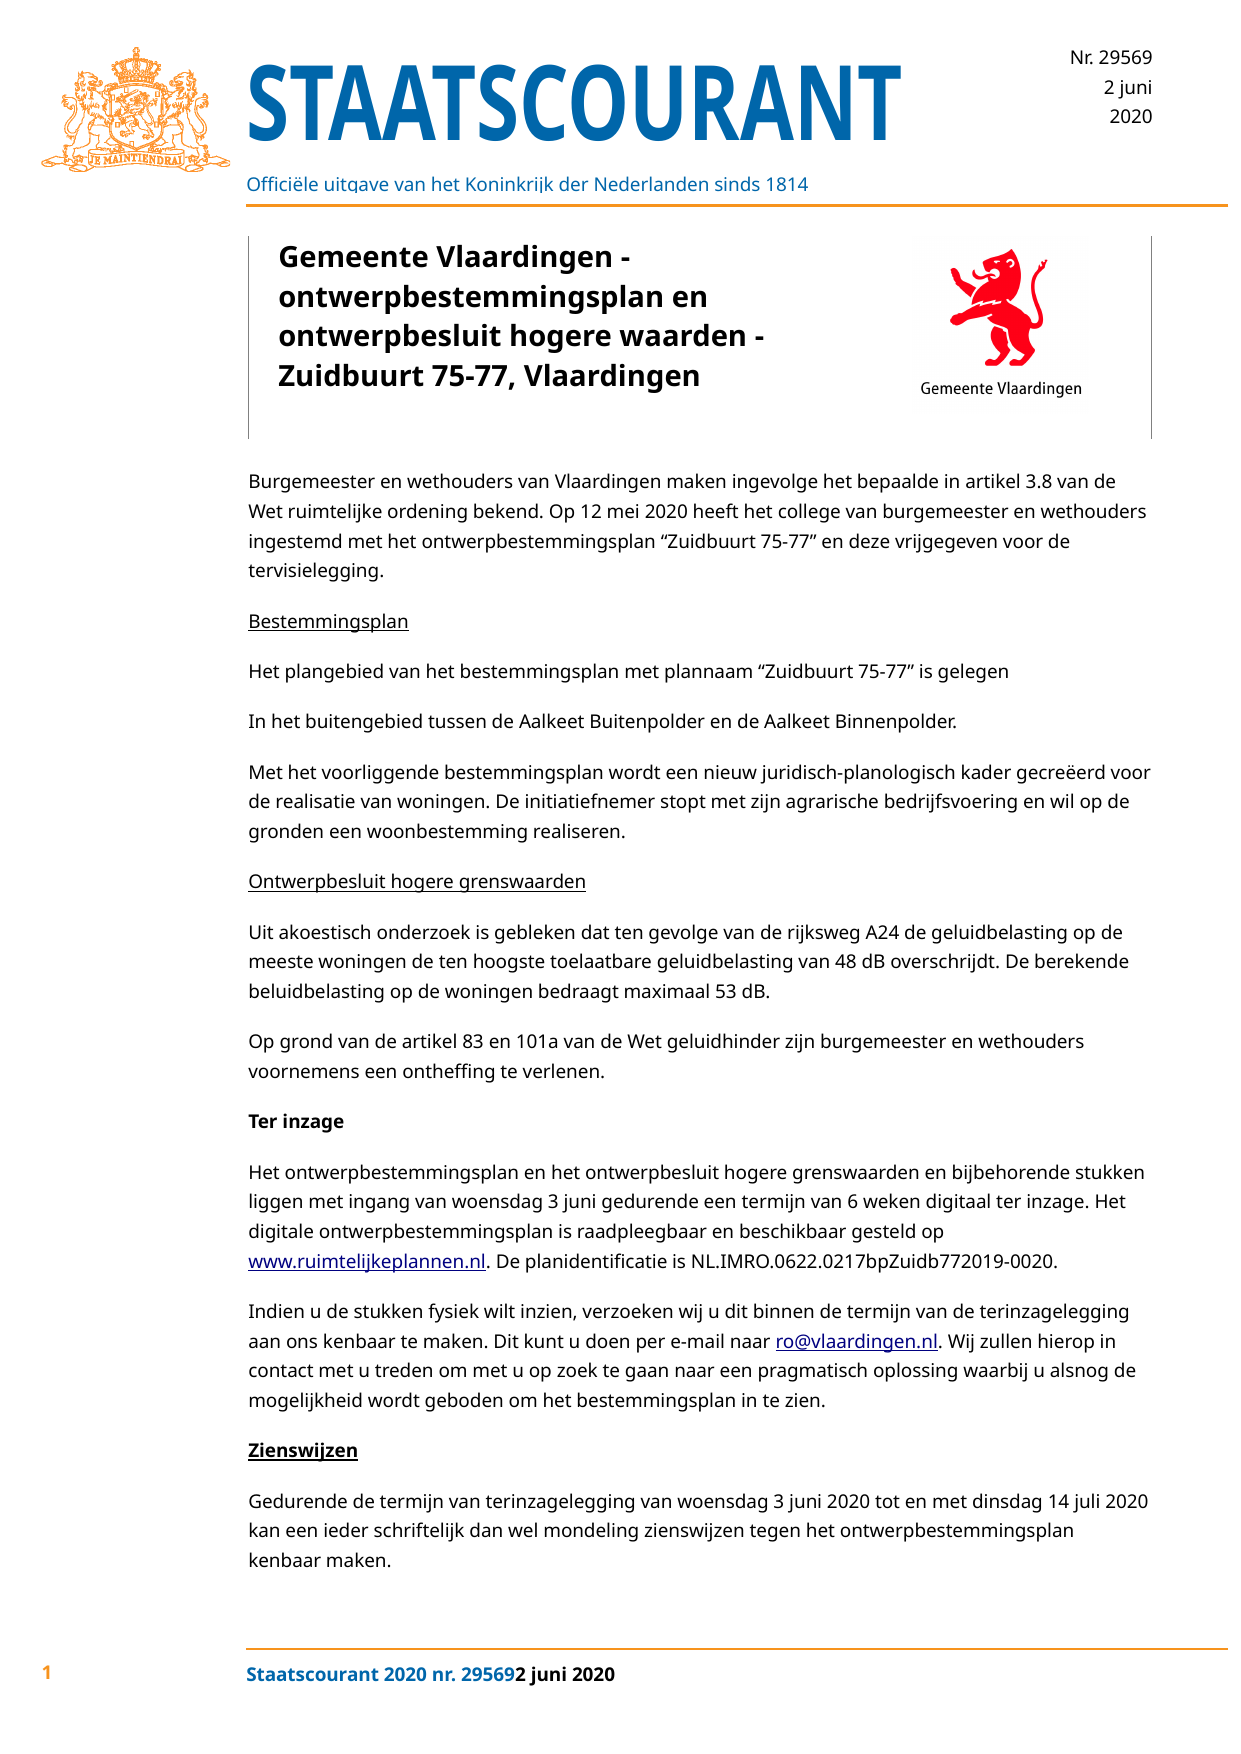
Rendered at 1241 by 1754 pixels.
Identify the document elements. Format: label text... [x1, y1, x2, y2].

text Het plangebied van het bestemmingsplan met plannaam “Zuidbuurt 75-77” is gelegen [248, 658, 1152, 684]
table_header [850, 414, 1151, 439]
text In het buitengebied tussen de Aalkeet Buitenpolder en de Aalkeet Binnenpolder. [248, 709, 1152, 734]
text Uit akoestisch onderzoek is gebleken dat ten gevolge van de rijksweg A24 de geluidbelasting op de meeste woningen de ten hoogste toelaatbare geluidbelasting van 48 dB overschrijdt. De berekende beluidbelasting op de woningen bedraagt maximaal 53 dB. [248, 919, 1152, 1004]
table_header [850, 236, 912, 413]
text Zienswijzen [248, 1437, 1152, 1463]
text Ontwerpbesluit hogere grenswaarden [248, 869, 1152, 894]
text Gedurende de termijn van terinzagelegging van woensdag 3 juni 2020 tot en met dinsdag 14 juli 2020 kan een ieder schriftelijk dan wel mondeling zienswijzen tegen het ontwerpbestemmingsplan kenbaar maken. [248, 1488, 1152, 1573]
text Op grond van de artikel 83 en 101a van de Wet geluidhinder zijn burgemeester en wethouders voornemens een ontheffing te verlenen. [248, 1029, 1152, 1084]
picture [912, 236, 1090, 414]
text Het ontwerpbestemmingsplan en het ontwerpbesluit hogere grenswaarden en bijbehorende stukken liggen met ingang van woensdag 3 juni gedurende een termijn van 6 weken digitaal ter inzage. Het digitale ontwerpbestemmingsplan is raadpleegbaar en beschikbaar gesteld op www.ruimtelijkeplannen.nl. De planidentificatie is NL.IMRO.0622.0217bpZuidb772019-0020. [248, 1159, 1152, 1273]
text Burgemeester en wethouders van Vlaardingen maken ingevolge het bepaalde in artikel 3.8 van de Wet ruimtelijke ordening bekend. Op 12 mei 2020 heeft het college van burgemeester en wethouders ingestemd met het ontwerpbestemmingsplan “Zuidbuurt 75-77” en deze vrijgegeven voor de tervisielegging. [248, 469, 1152, 583]
text Ter inzage [248, 1109, 1152, 1134]
table_header Gemeente Vlaardingen - ontwerpbestemmingsplan en ontwerpbesluit hogere waarden - Zuidbuurt 75-77, Vlaardingen [249, 236, 850, 439]
text Bestemmingsplan [248, 608, 1152, 633]
table_header [1090, 236, 1151, 413]
picture [41, 47, 231, 172]
text Indien u de stukken fysiek wilt inzien, verzoeken wij u dit binnen de termijn van de terinzagelegging aan ons kenbaar te maken. Dit kunt u doen per e-mail naar ro@vlaardingen.nl. Wij zullen hierop in contact met u treden om met u op zoek te gaan naar een pragmatisch oplossing waarbij u alsnog de mogelijkheid wordt geboden om het bestemmingsplan in te zien. [248, 1298, 1152, 1413]
text Met het voorliggende bestemmingsplan wordt een nieuw juridisch-planologisch kader gecreëerd voor de realisatie van woningen. De initiatiefnemer stopt met zijn agrarische bedrijfsvoering en wil op de gronden een woonbestemming realiseren. [248, 759, 1152, 844]
